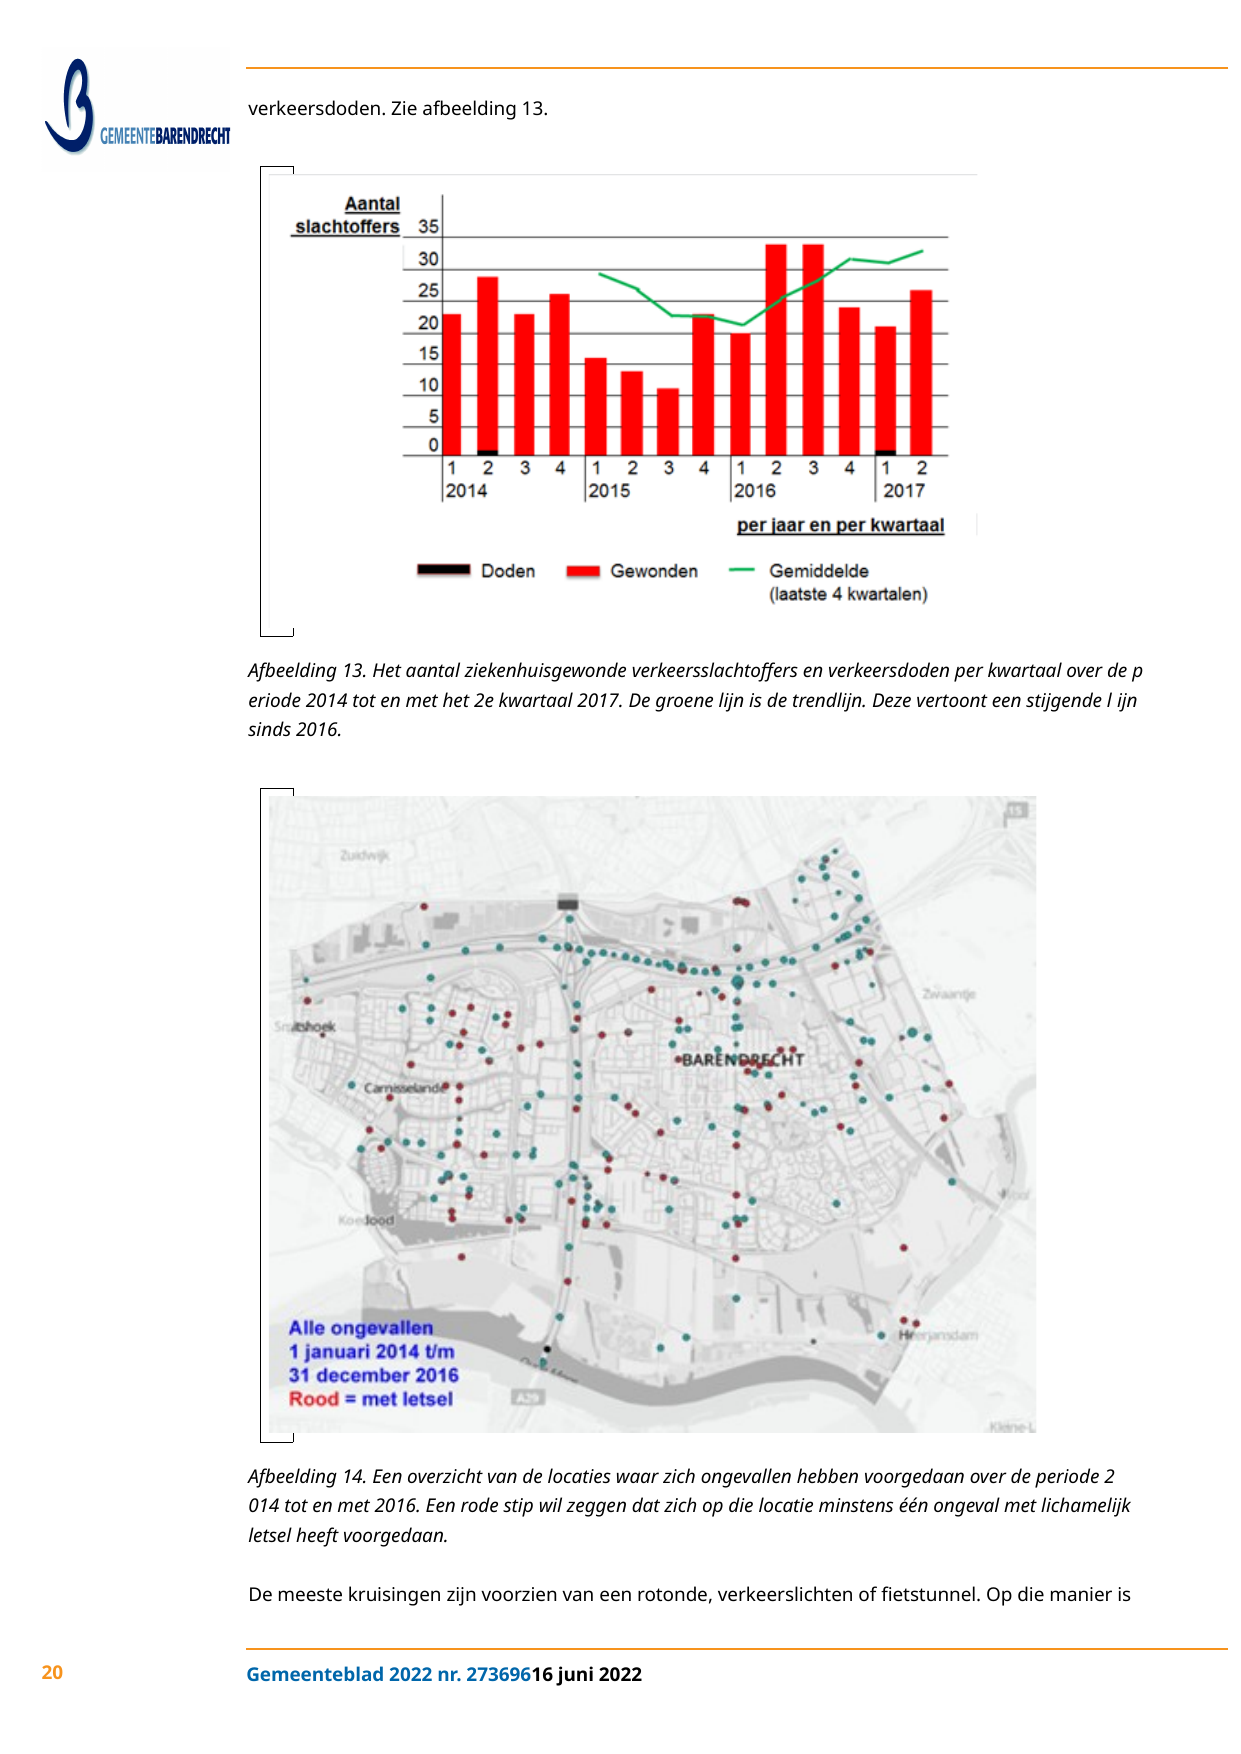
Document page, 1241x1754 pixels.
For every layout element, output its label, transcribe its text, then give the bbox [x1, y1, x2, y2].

picture [268, 174, 978, 628]
text De meeste kruisingen zijn voorzien van een rotonde, verkeerslichten of fietstunnel. Op die manier is [248, 1581, 1152, 1607]
text Afbeelding 14. Een overzicht van de locaties waar zich ongevallen hebben voorgedaan over de periode 2 014 tot en met 2016. Een rode stip wil zeggen dat zich op die locatie minstens één ongeval met lichamelijk letsel heeft voorgedaan. [248, 1463, 1152, 1548]
text Afbeelding 13. Het aantal ziekenhuisgewonde verkeersslachtoffers en verkeersdoden per kwartaal over de p eriode 2014 tot en met het 2e kwartaal 2017. De groene lijn is de trendlijn. Deze vertoont een stijgende l ijn sinds 2016. [248, 657, 1152, 742]
picture [268, 796, 1037, 1433]
picture [41, 47, 231, 172]
text verkeersdoden. Zie afbeelding 13. [248, 95, 1152, 121]
